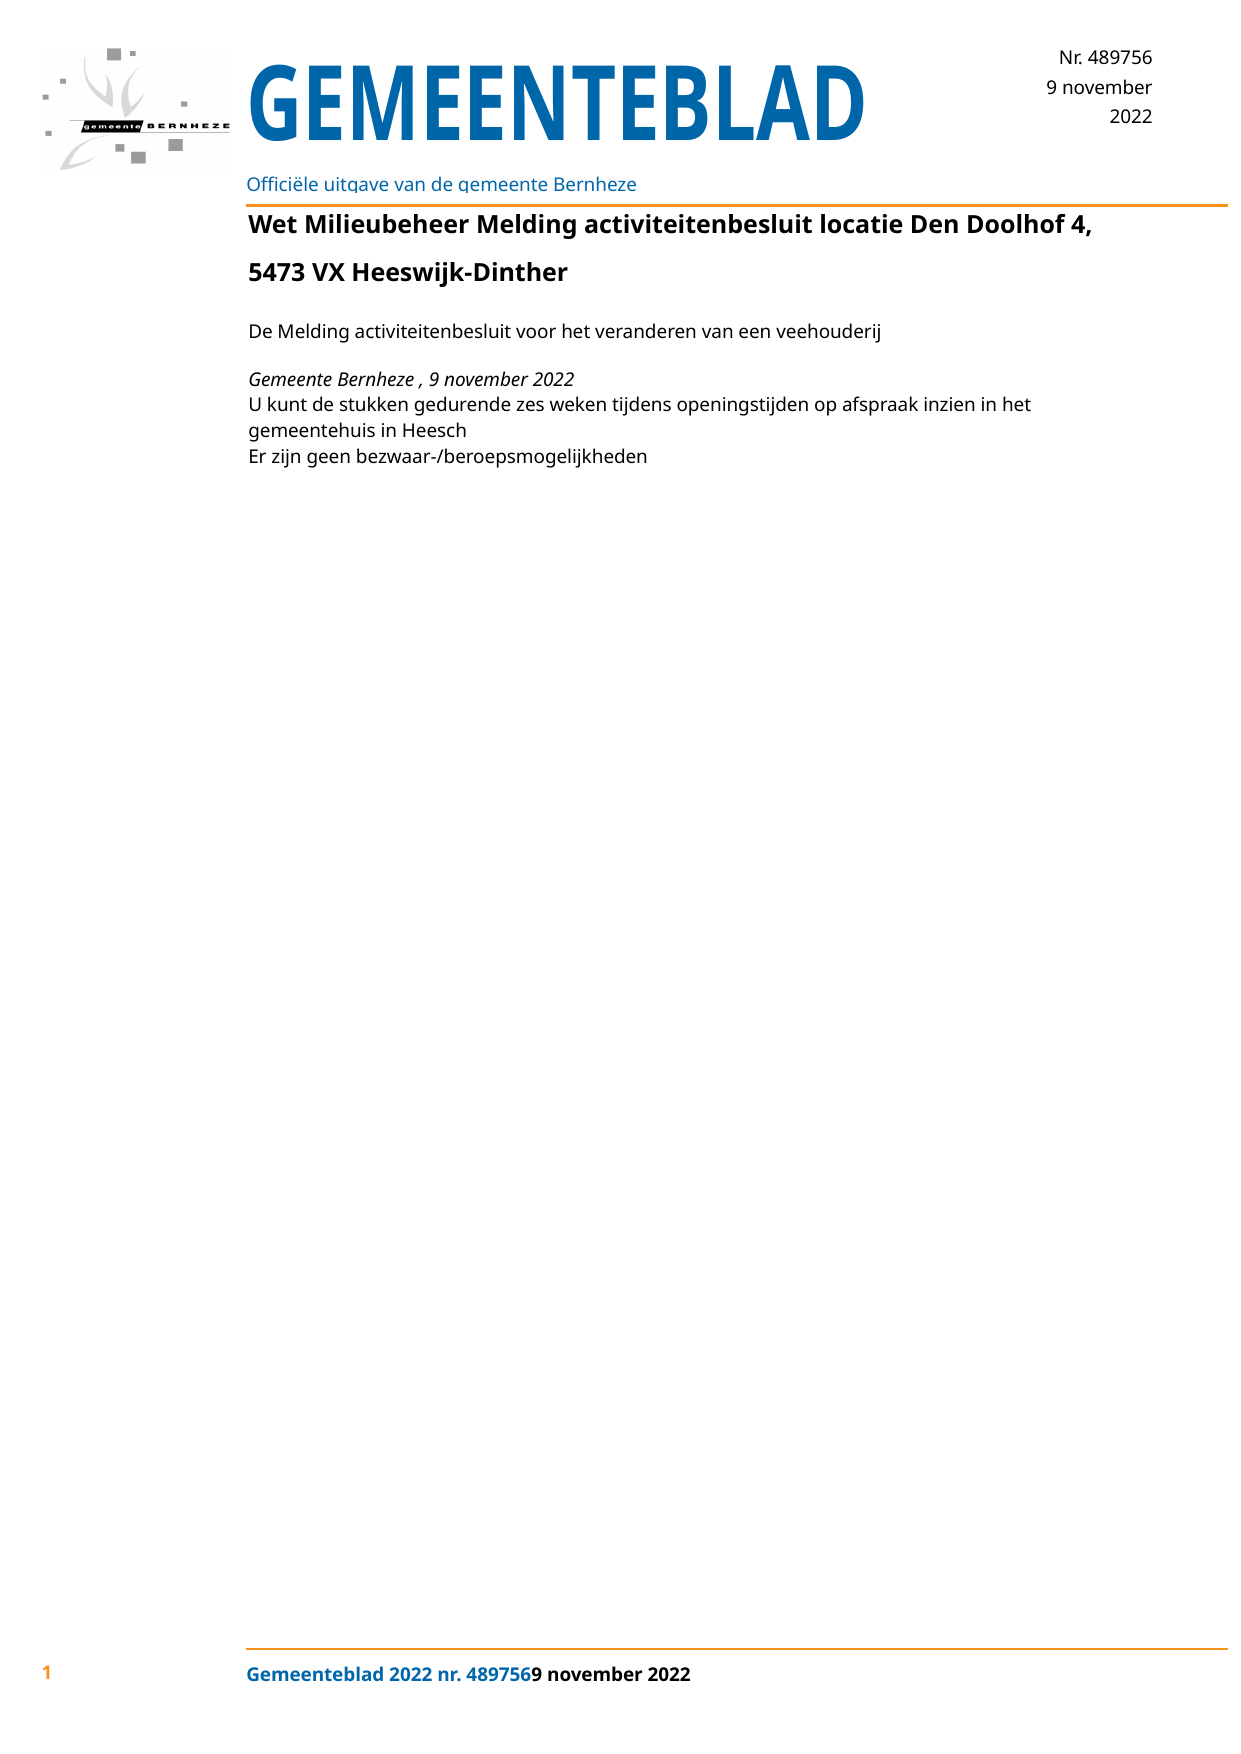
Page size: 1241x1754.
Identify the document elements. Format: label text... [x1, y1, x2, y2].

text Gemeente Bernheze , 9 november 2022 [248, 366, 1152, 391]
text De Melding activiteitenbesluit voor het veranderen van een veehouderij [248, 318, 1152, 344]
text Er zijn geen bezwaar-/beroepsmogelijkheden [248, 443, 1152, 469]
text U kunt de stukken gedurende zes weken tijdens openingstijden op afspraak inzien in het gemeentehuis in Heesch [248, 391, 1152, 443]
picture [41, 47, 231, 172]
text Wet Milieubeheer Melding activiteitenbesluit locatie Den Doolhof 4, 5473 VX Heeswijk-Dinther [248, 207, 1152, 288]
